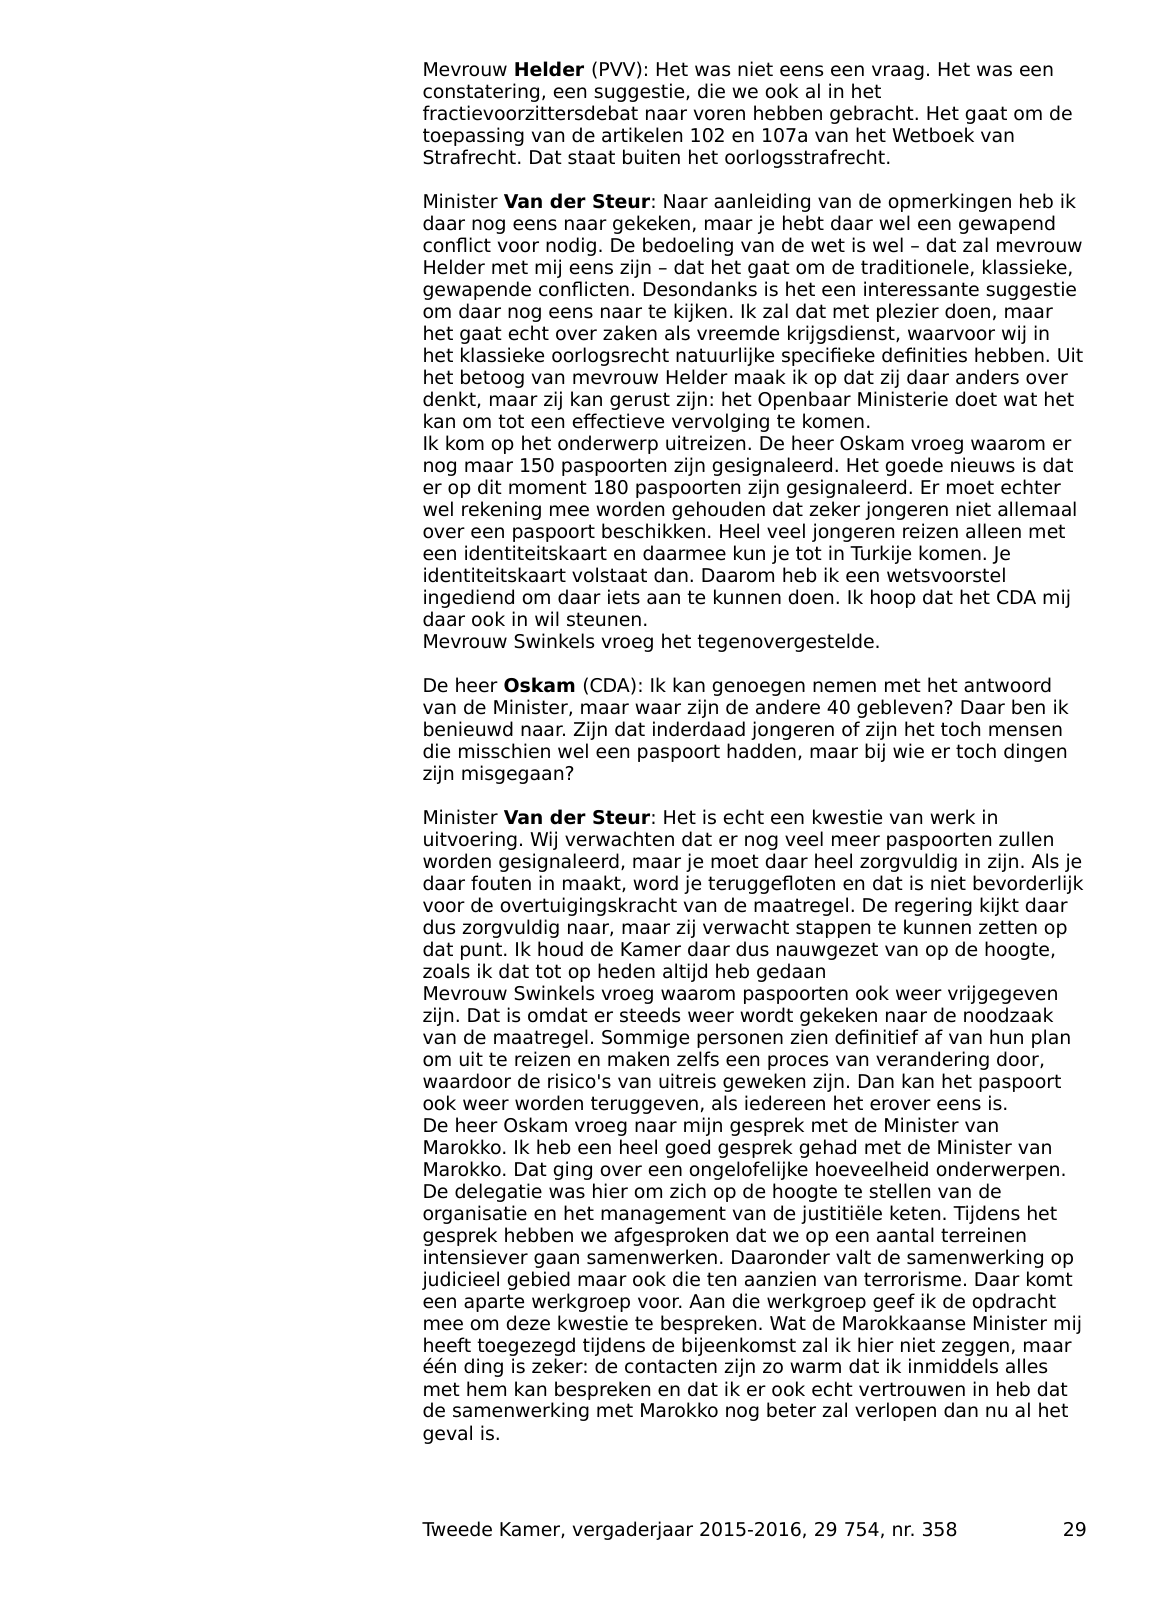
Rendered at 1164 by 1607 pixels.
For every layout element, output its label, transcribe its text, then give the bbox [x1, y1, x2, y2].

text De heer Oskam (CDA): Ik kan genoegen nemen met het antwoord van de Minister, maar waar zijn de andere 40 gebleven? Daar ben ik benieuwd naar. Zijn dat inderdaad jongeren of zijn het toch mensen die misschien wel een paspoort hadden, maar bij wie er toch dingen zijn misgegaan? [422, 675, 1087, 785]
text Mevrouw Swinkels vroeg het tegenovergestelde. [422, 631, 1087, 653]
text Minister Van der Steur: Het is echt een kwestie van werk in uitvoering. Wij verwachten dat er nog veel meer paspoorten zullen worden gesignaleerd, maar je moet daar heel zorgvuldig in zijn. Als je daar fouten in maakt, word je teruggefloten en dat is niet bevorderlijk voor de overtuigingskracht van de maatregel. De regering kijkt daar dus zorgvuldig naar, maar zij verwacht stappen te kunnen zetten op dat punt. Ik houd de Kamer daar dus nauwgezet van op de hoogte, zoals ik dat tot op heden altijd heb gedaan [422, 807, 1087, 983]
text Minister Van der Steur: Naar aanleiding van de opmerkingen heb ik daar nog eens naar gekeken, maar je hebt daar wel een gewapend conflict voor nodig. De bedoeling van de wet is wel – dat zal mevrouw Helder met mij eens zijn – dat het gaat om de traditionele, klassieke, gewapende conflicten. Desondanks is het een interessante suggestie om daar nog eens naar te kijken. Ik zal dat met plezier doen, maar het gaat echt over zaken als vreemde krijgsdienst, waarvoor wij in het klassieke oorlogsrecht natuurlijke specifieke definities hebben. Uit het betoog van mevrouw Helder maak ik op dat zij daar anders over denkt, maar zij kan gerust zijn: het Openbaar Ministerie doet wat het kan om tot een effectieve vervolging te komen. [422, 191, 1087, 433]
text Mevrouw Swinkels vroeg waarom paspoorten ook weer vrijgegeven zijn. Dat is omdat er steeds weer wordt gekeken naar de noodzaak van de maatregel. Sommige personen zien definitief af van hun plan om uit te reizen en maken zelfs een proces van verandering door, waardoor de risico's van uitreis geweken zijn. Dan kan het paspoort ook weer worden teruggeven, als iedereen het erover eens is. [422, 983, 1087, 1115]
text De heer Oskam vroeg naar mijn gesprek met de Minister van Marokko. Ik heb een heel goed gesprek gehad met de Minister van Marokko. Dat ging over een ongelofelijke hoeveelheid onderwerpen. De delegatie was hier om zich op de hoogte te stellen van de organisatie en het management van de justitiële keten. Tijdens het gesprek hebben we afgesproken dat we op een aantal terreinen intensiever gaan samenwerken. Daaronder valt de samenwerking op judicieel gebied maar ook die ten aanzien van terrorisme. Daar komt een aparte werkgroep voor. Aan die werkgroep geef ik de opdracht mee om deze kwestie te bespreken. Wat de Marokkaanse Minister mij heeft toegezegd tijdens de bijeenkomst zal ik hier niet zeggen, maar één ding is zeker: de contacten zijn zo warm dat ik inmiddels alles met hem kan bespreken en dat ik er ook echt vertrouwen in heb dat de samenwerking met Marokko nog beter zal verlopen dan nu al het geval is. [422, 1115, 1087, 1444]
text Ik kom op het onderwerp uitreizen. De heer Oskam vroeg waarom er nog maar 150 paspoorten zijn gesignaleerd. Het goede nieuws is dat er op dit moment 180 paspoorten zijn gesignaleerd. Er moet echter wel rekening mee worden gehouden dat zeker jongeren niet allemaal over een paspoort beschikken. Heel veel jongeren reizen alleen met een identiteitskaart en daarmee kun je tot in Turkije komen. Je identiteitskaart volstaat dan. Daarom heb ik een wetsvoorstel ingediend om daar iets aan te kunnen doen. Ik hoop dat het CDA mij daar ook in wil steunen. [422, 433, 1087, 631]
text Mevrouw Helder (PVV): Het was niet eens een vraag. Het was een constatering, een suggestie, die we ook al in het fractievoorzittersdebat naar voren hebben gebracht. Het gaat om de toepassing van de artikelen 102 en 107a van het Wetboek van Strafrecht. Dat staat buiten het oorlogsstrafrecht. [422, 59, 1087, 169]
